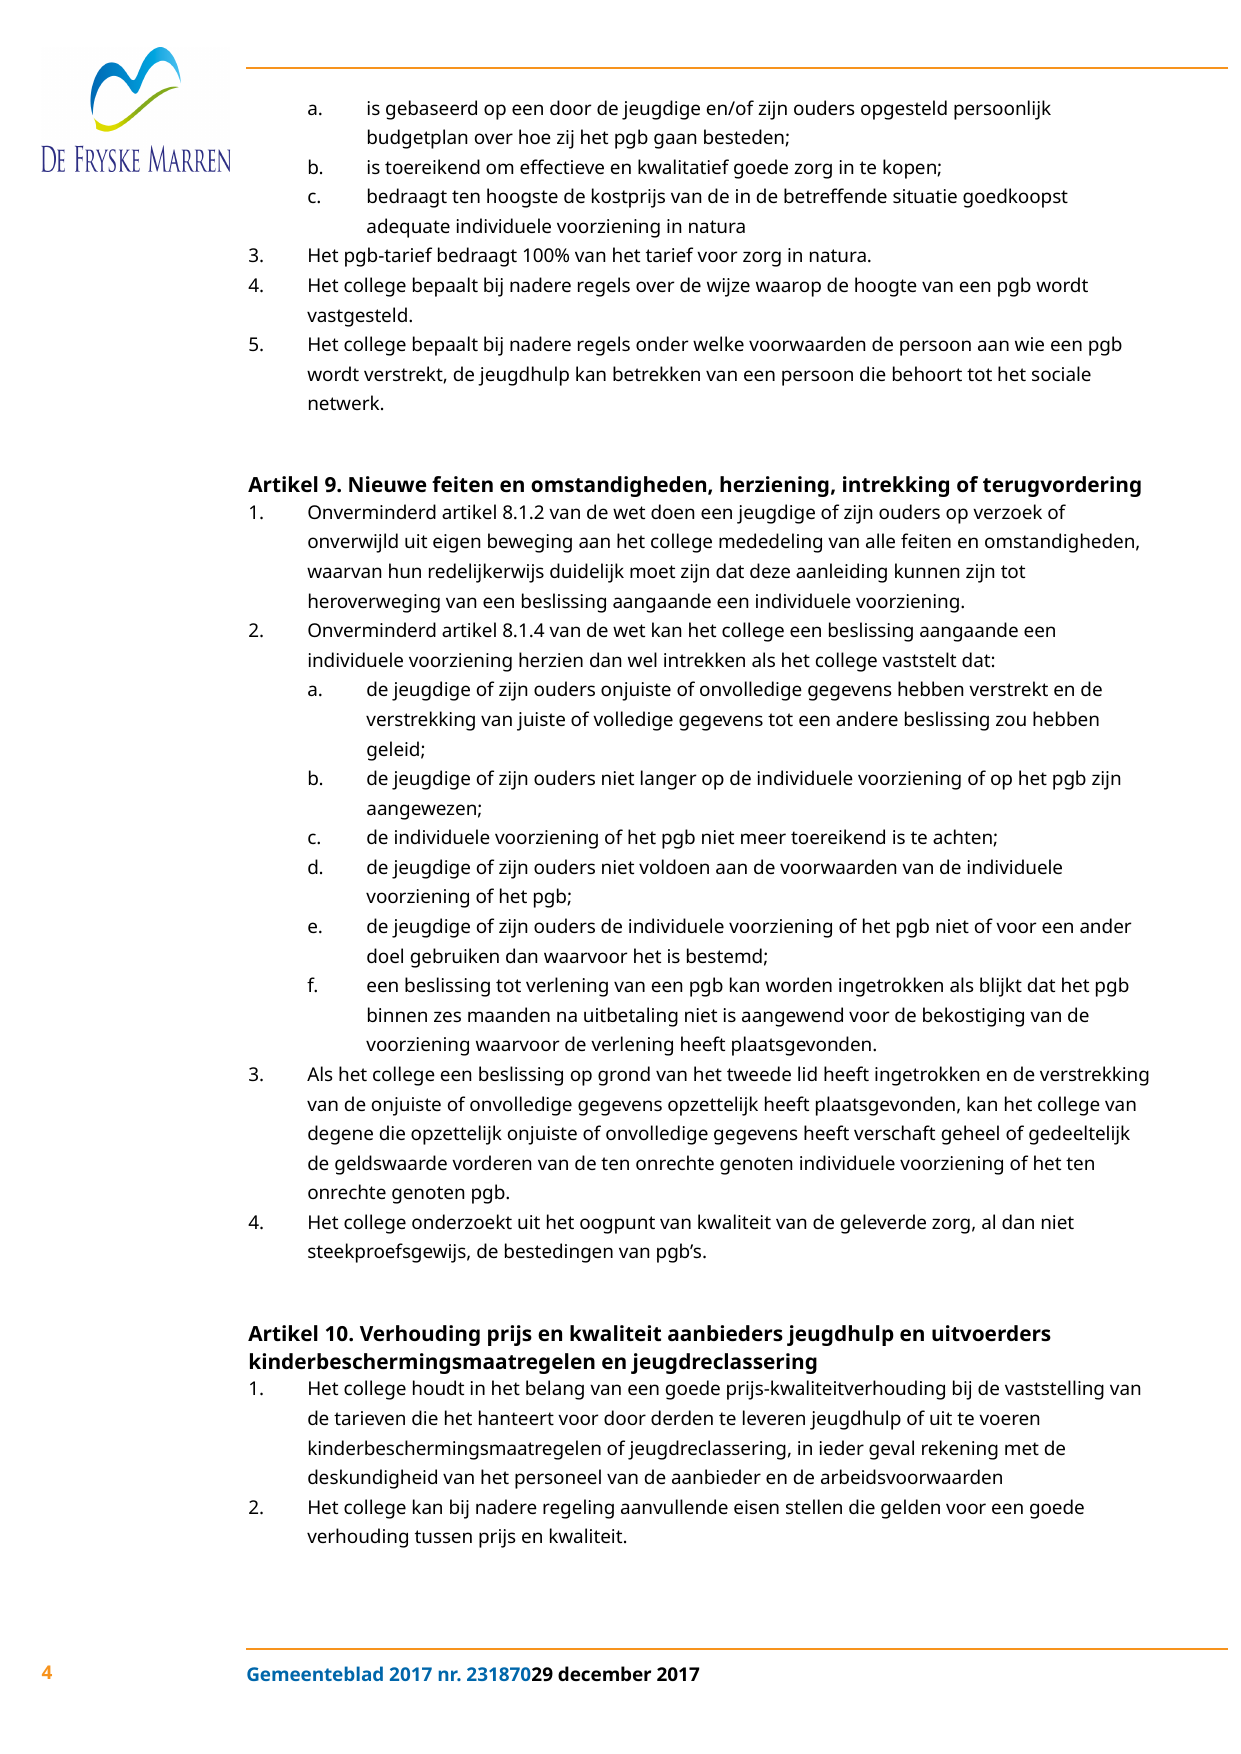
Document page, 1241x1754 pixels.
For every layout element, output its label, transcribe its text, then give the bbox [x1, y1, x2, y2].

list de jeugdige of zijn ouders niet langer op de individuele voorziening of op het pgb zijn aangewezen; [307, 765, 1152, 821]
text Artikel 9. Nieuwe feiten en omstandigheden, herziening, intrekking of terugvordering [248, 471, 1152, 499]
list is toereikend om effectieve en kwalitatief goede zorg in te kopen; [307, 154, 1152, 180]
picture [41, 47, 231, 172]
list een beslissing tot verlening van een pgb kan worden ingetrokken als blijkt dat het pgb binnen zes maanden na uitbetaling niet is aangewend voor de bekostiging van de voorziening waarvoor de verlening heeft plaatsgevonden. [307, 972, 1152, 1057]
list Het college bepaalt bij nadere regels over de wijze waarop de hoogte van een pgb wordt vastgesteld. [248, 272, 1152, 328]
list de jeugdige of zijn ouders onjuiste of onvolledige gegevens hebben verstrekt en de verstrekking van juiste of volledige gegevens tot een andere beslissing zou hebben geleid; [307, 677, 1152, 761]
list Onverminderd artikel 8.1.4 van de wet kan het college een beslissing aangaande een individuele voorziening herzien dan wel intrekken als het college vaststelt dat: [248, 617, 1152, 673]
list Het college kan bij nadere regeling aanvullende eisen stellen die gelden voor een goede verhouding tussen prijs en kwaliteit. [248, 1494, 1152, 1549]
list Het college onderzoekt uit het oogpunt van kwaliteit van de geleverde zorg, al dan niet steekproefsgewijs, de bestedingen van pgb’s. [248, 1209, 1152, 1264]
list is gebaseerd op een door de jeugdige en/of zijn ouders opgesteld persoonlijk budgetplan over hoe zij het pgb gaan besteden; [307, 95, 1152, 150]
list Het pgb-tarief bedraagt 100% van het tarief voor zorg in natura. [248, 243, 1152, 268]
list Het college houdt in het belang van een goede prijs-kwaliteitverhouding bij de vaststelling van de tarieven die het hanteert voor door derden te leveren jeugdhulp of uit te voeren kinderbeschermingsmaatregelen of jeugdreclassering, in ieder geval rekening met de deskundigheid van het personeel van de aanbieder en de arbeidsvoorwaarden [248, 1376, 1152, 1490]
list de jeugdige of zijn ouders de individuele voorziening of het pgb niet of voor een ander doel gebruiken dan waarvoor het is bestemd; [307, 913, 1152, 968]
text Artikel 10. Verhouding prijs en kwaliteit aanbieders jeugdhulp en uitvoerders kinderbeschermingsmaatregelen en jeugdreclassering [248, 1319, 1152, 1376]
list Het college bepaalt bij nadere regels onder welke voorwaarden de persoon aan wie een pgb wordt verstrekt, de jeugdhulp kan betrekken van een persoon die behoort tot het sociale netwerk. [248, 331, 1152, 416]
list de individuele voorziening of het pgb niet meer toereikend is te achten; [307, 824, 1152, 850]
list bedraagt ten hoogste de kostprijs van de in de betreffende situatie goedkoopst adequate individuele voorziening in natura [307, 183, 1152, 239]
list Als het college een beslissing op grond van het tweede lid heeft ingetrokken en de verstrekking van de onjuiste of onvolledige gegevens opzettelijk heeft plaatsgevonden, kan het college van degene die opzettelijk onjuiste of onvolledige gegevens heeft verschaft geheel of gedeeltelijk de geldswaarde vorderen van de ten onrechte genoten individuele voorziening of het ten onrechte genoten pgb. [248, 1061, 1152, 1205]
list de jeugdige of zijn ouders niet voldoen aan de voorwaarden van de individuele voorziening of het pgb; [307, 854, 1152, 909]
list Onverminderd artikel 8.1.2 van de wet doen een jeugdige of zijn ouders op verzoek of onverwijld uit eigen beweging aan het college mededeling van alle feiten en omstandigheden, waarvan hun redelijkerwijs duidelijk moet zijn dat deze aanleiding kunnen zijn tot heroverweging van een beslissing aangaande een individuele voorziening. [248, 499, 1152, 613]
